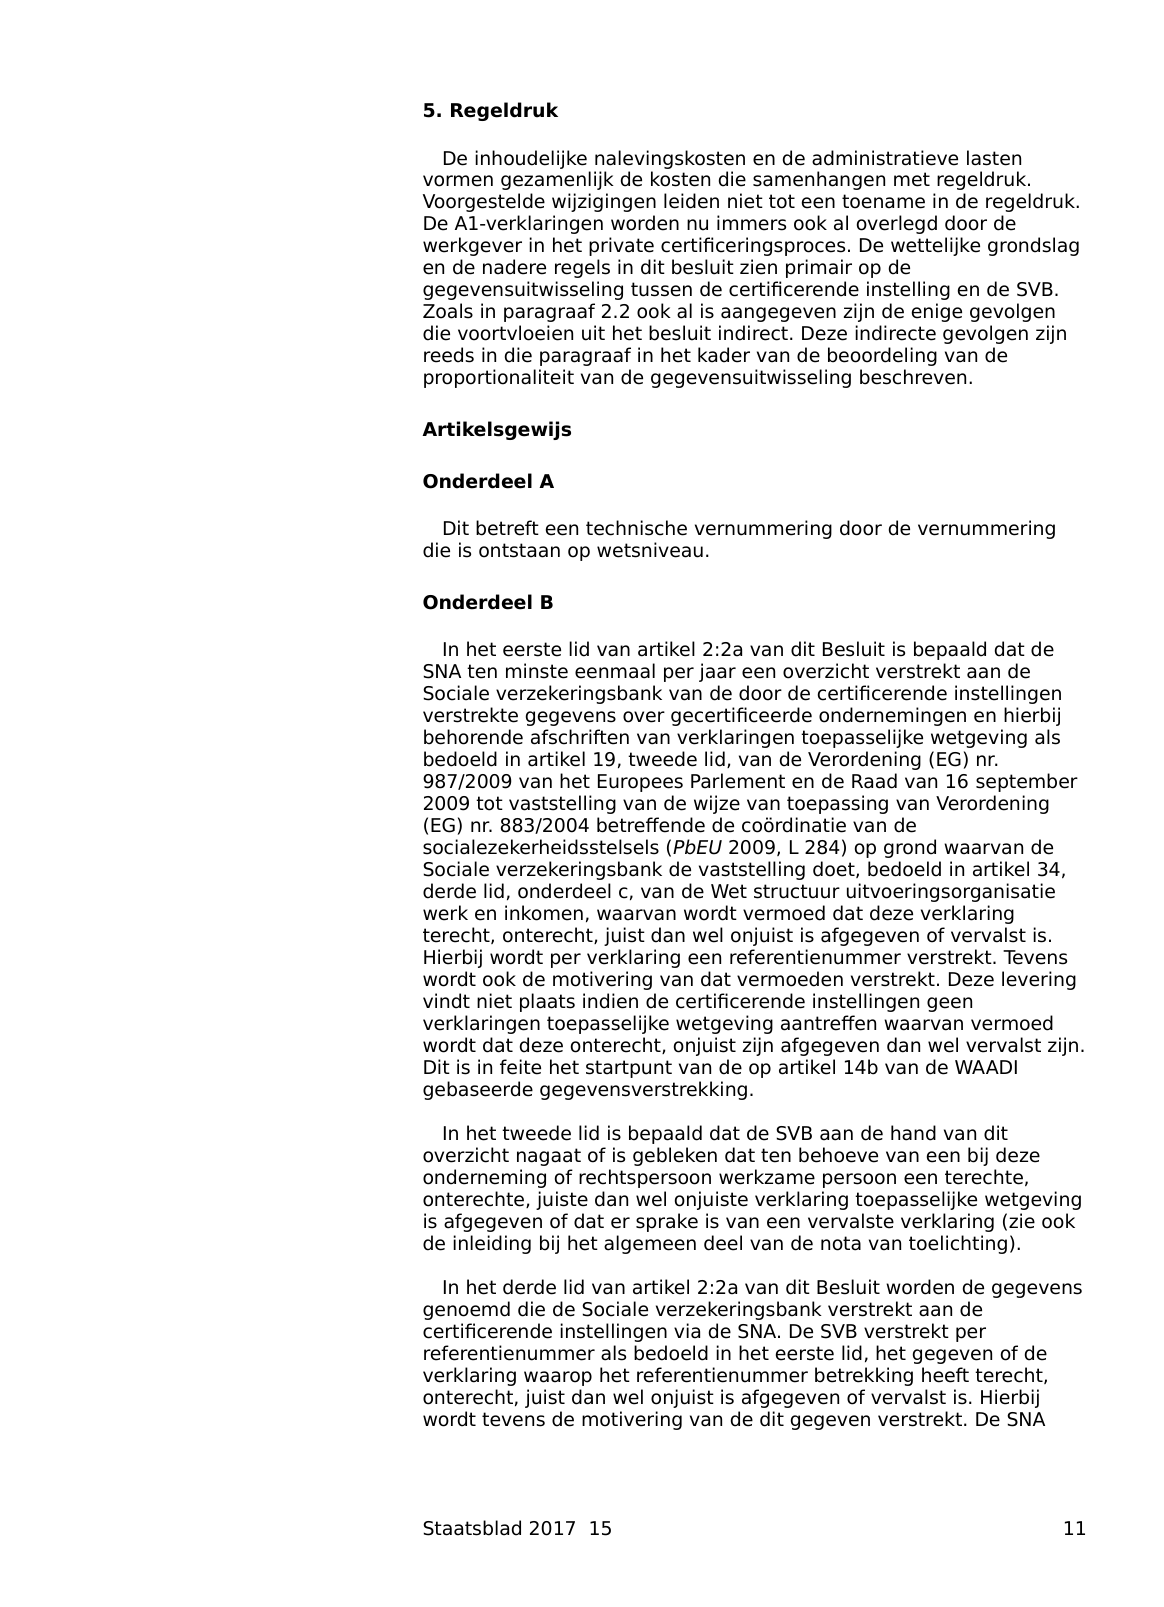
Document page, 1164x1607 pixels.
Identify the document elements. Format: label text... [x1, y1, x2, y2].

subtitle Artikelsgewijs [422, 419, 1087, 441]
subtitle Onderdeel A [422, 471, 1087, 493]
text In het eerste lid van artikel 2:2a van dit Besluit is bepaald dat de SNA ten minste eenmaal per jaar een overzicht verstrekt aan de Sociale verzekeringsbank van de door de certificerende instellingen verstrekte gegevens over gecertificeerde ondernemingen en hierbij behorende afschriften van verklaringen toepasselijke wetgeving als bedoeld in artikel 19, tweede lid, van de Verordening (EG) nr. 987/2009 van het Europees Parlement en de Raad van 16 september 2009 tot vaststelling van de wijze van toepassing van Verordening (EG) nr. 883/2004 betreffende de coördinatie van de socialezekerheidsstelsels (PbEU 2009, L 284) op grond waarvan de Sociale verzekeringsbank de vaststelling doet, bedoeld in artikel 34, derde lid, onderdeel c, van de Wet structuur uitvoeringsorganisatie werk en inkomen, waarvan wordt vermoed dat deze verklaring terecht, onterecht, juist dan wel onjuist is afgegeven of vervalst is. Hierbij wordt per verklaring een referentienummer verstrekt. Tevens wordt ook de motivering van dat vermoeden verstrekt. Deze levering vindt niet plaats indien de certificerende instellingen geen verklaringen toepasselijke wetgeving aantreffen waarvan vermoed wordt dat deze onterecht, onjuist zijn afgegeven dan wel vervalst zijn. Dit is in feite het startpunt van de op artikel 14b van de WAADI gebaseerde gegevensverstrekking. [422, 639, 1087, 1101]
text In het tweede lid is bepaald dat de SVB aan de hand van dit overzicht nagaat of is gebleken dat ten behoeve van een bij deze onderneming of rechtspersoon werkzame persoon een terechte, onterechte, juiste dan wel onjuiste verklaring toepasselijke wetgeving is afgegeven of dat er sprake is van een vervalste verklaring (zie ook de inleiding bij het algemeen deel van de nota van toelichting). [422, 1123, 1087, 1255]
text Dit betreft een technische vernummering door de vernummering die is ontstaan op wetsniveau. [422, 518, 1087, 562]
text In het derde lid van artikel 2:2a van dit Besluit worden de gegevens genoemd die de Sociale verzekeringsbank verstrekt aan de certificerende instellingen via de SNA. De SVB verstrekt per referentienummer als bedoeld in het eerste lid, het gegeven of de verklaring waarop het referentienummer betrekking heeft terecht, onterecht, juist dan wel onjuist is afgegeven of vervalst is. Hierbij wordt tevens de motivering van de dit gegeven verstrekt. De SNA [422, 1277, 1087, 1431]
text De inhoudelijke nalevingskosten en de administratieve lasten vormen gezamenlijk de kosten die samenhangen met regeldruk. Voorgestelde wijzigingen leiden niet tot een toename in de regeldruk. De A1-verklaringen worden nu immers ook al overlegd door de werkgever in het private certificeringsproces. De wettelijke grondslag en de nadere regels in dit besluit zien primair op de gegevensuitwisseling tussen de certificerende instelling en de SVB. Zoals in paragraaf 2.2 ook al is aangegeven zijn de enige gevolgen die voortvloeien uit het besluit indirect. Deze indirecte gevolgen zijn reeds in die paragraaf in het kader van de beoordeling van de proportionaliteit van de gegevensuitwisseling beschreven. [422, 147, 1087, 389]
subtitle 5. Regeldruk [422, 100, 1087, 122]
subtitle Onderdeel B [422, 592, 1087, 614]
